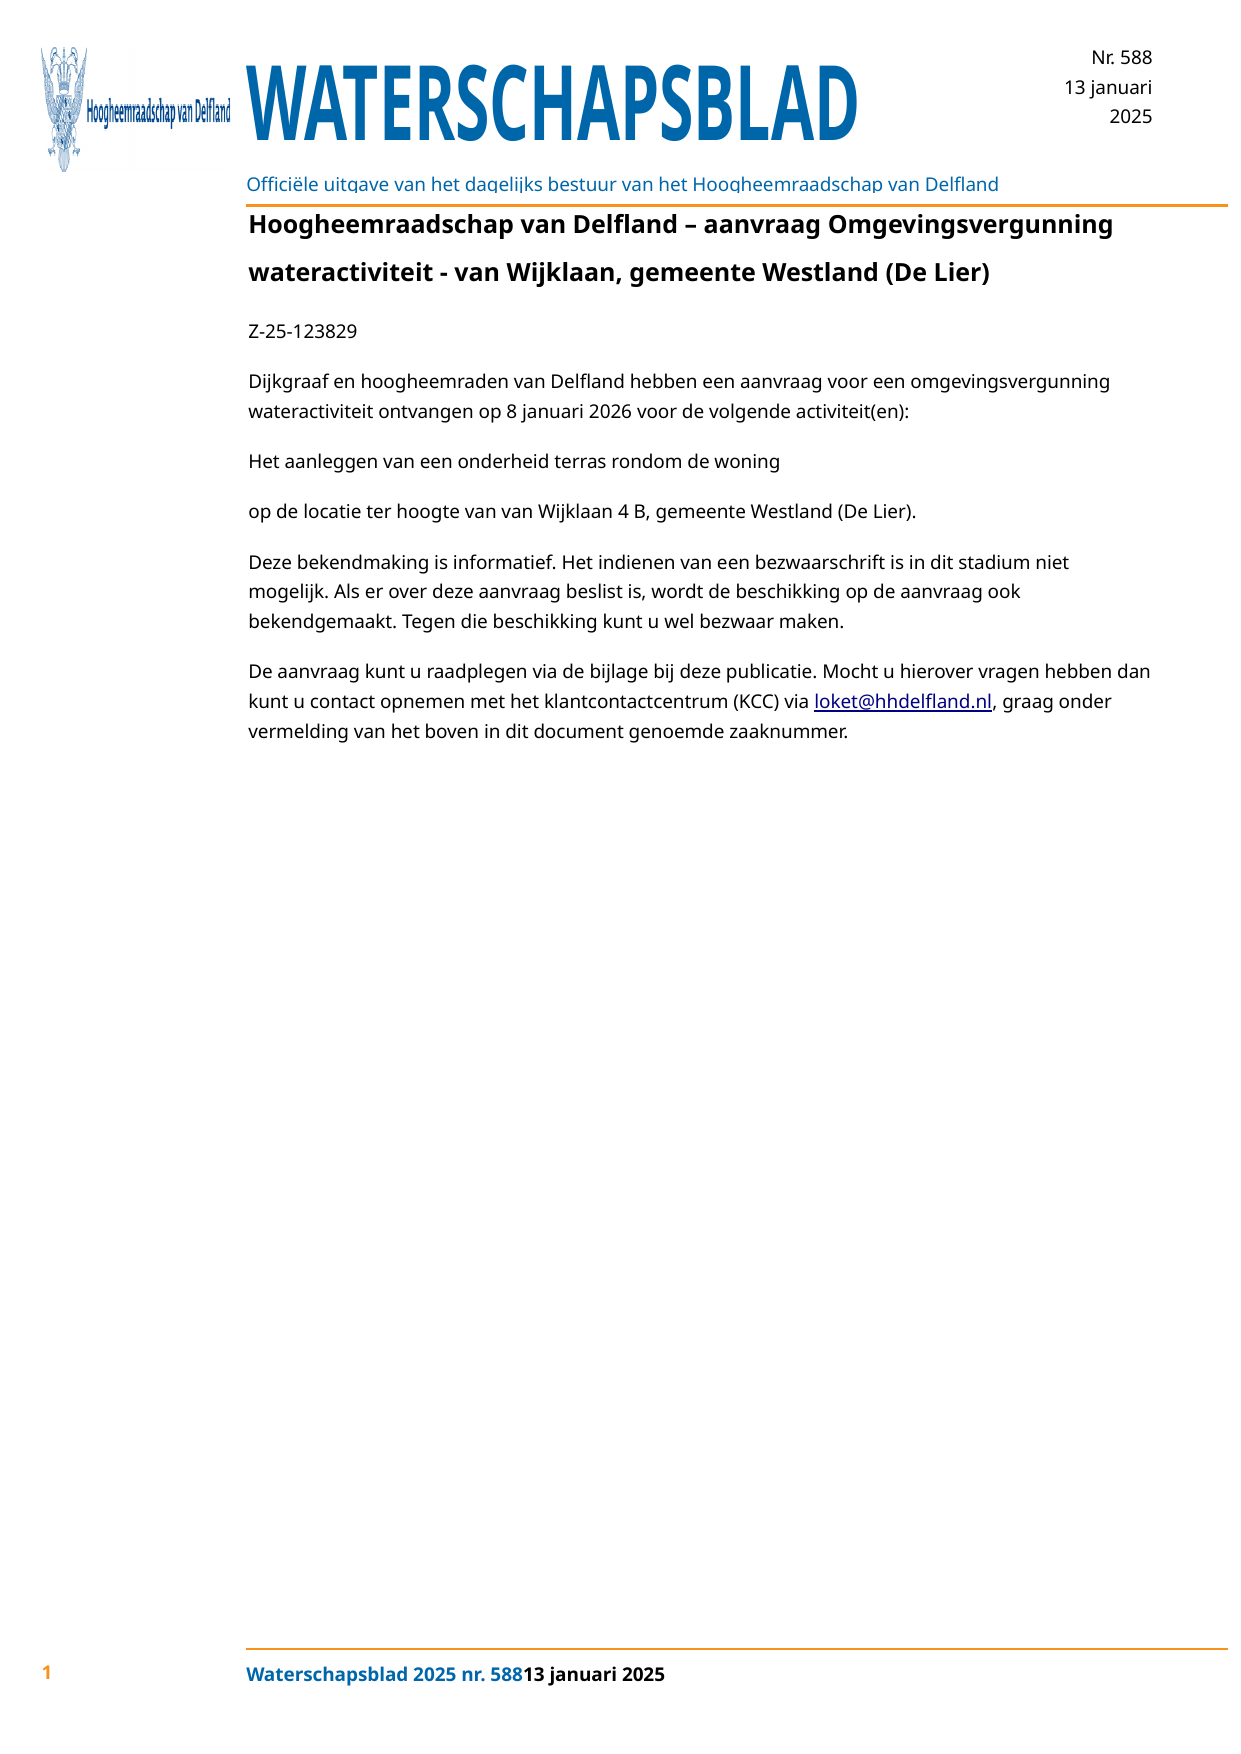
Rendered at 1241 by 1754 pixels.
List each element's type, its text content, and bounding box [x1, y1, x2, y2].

text Het aanleggen van een onderheid terras rondom de woning [248, 448, 1152, 474]
text Z-25-123829 [248, 318, 1152, 344]
text Deze bekendmaking is informatief. Het indienen van een bezwaarschrift is in dit stadium niet mogelijk. Als er over deze aanvraag beslist is, wordt de beschikking op de aanvraag ook bekendgemaakt. Tegen die beschikking kunt u wel bezwaar maken. [248, 549, 1152, 634]
text Dijkgraaf en hoogheemraden van Delfland hebben een aanvraag voor een omgevingsvergunning wateractiviteit ontvangen op 8 januari 2026 voor de volgende activiteit(en): [248, 368, 1152, 424]
text op de locatie ter hoogte van van Wijklaan 4 B, gemeente Westland (De Lier). [248, 499, 1152, 524]
text Hoogheemraadschap van Delfland – aanvraag Omgevingsvergunning wateractiviteit - van Wijklaan, gemeente Westland (De Lier) [248, 207, 1152, 288]
text De aanvraag kunt u raadplegen via de bijlage bij deze publicatie. Mocht u hierover vragen hebben dan kunt u contact opnemen met het klantcontactcentrum (KCC) via loket@hhdelfland.nl, graag onder vermelding van het boven in dit document genoemde zaaknummer. [248, 659, 1152, 744]
picture [41, 47, 231, 172]
